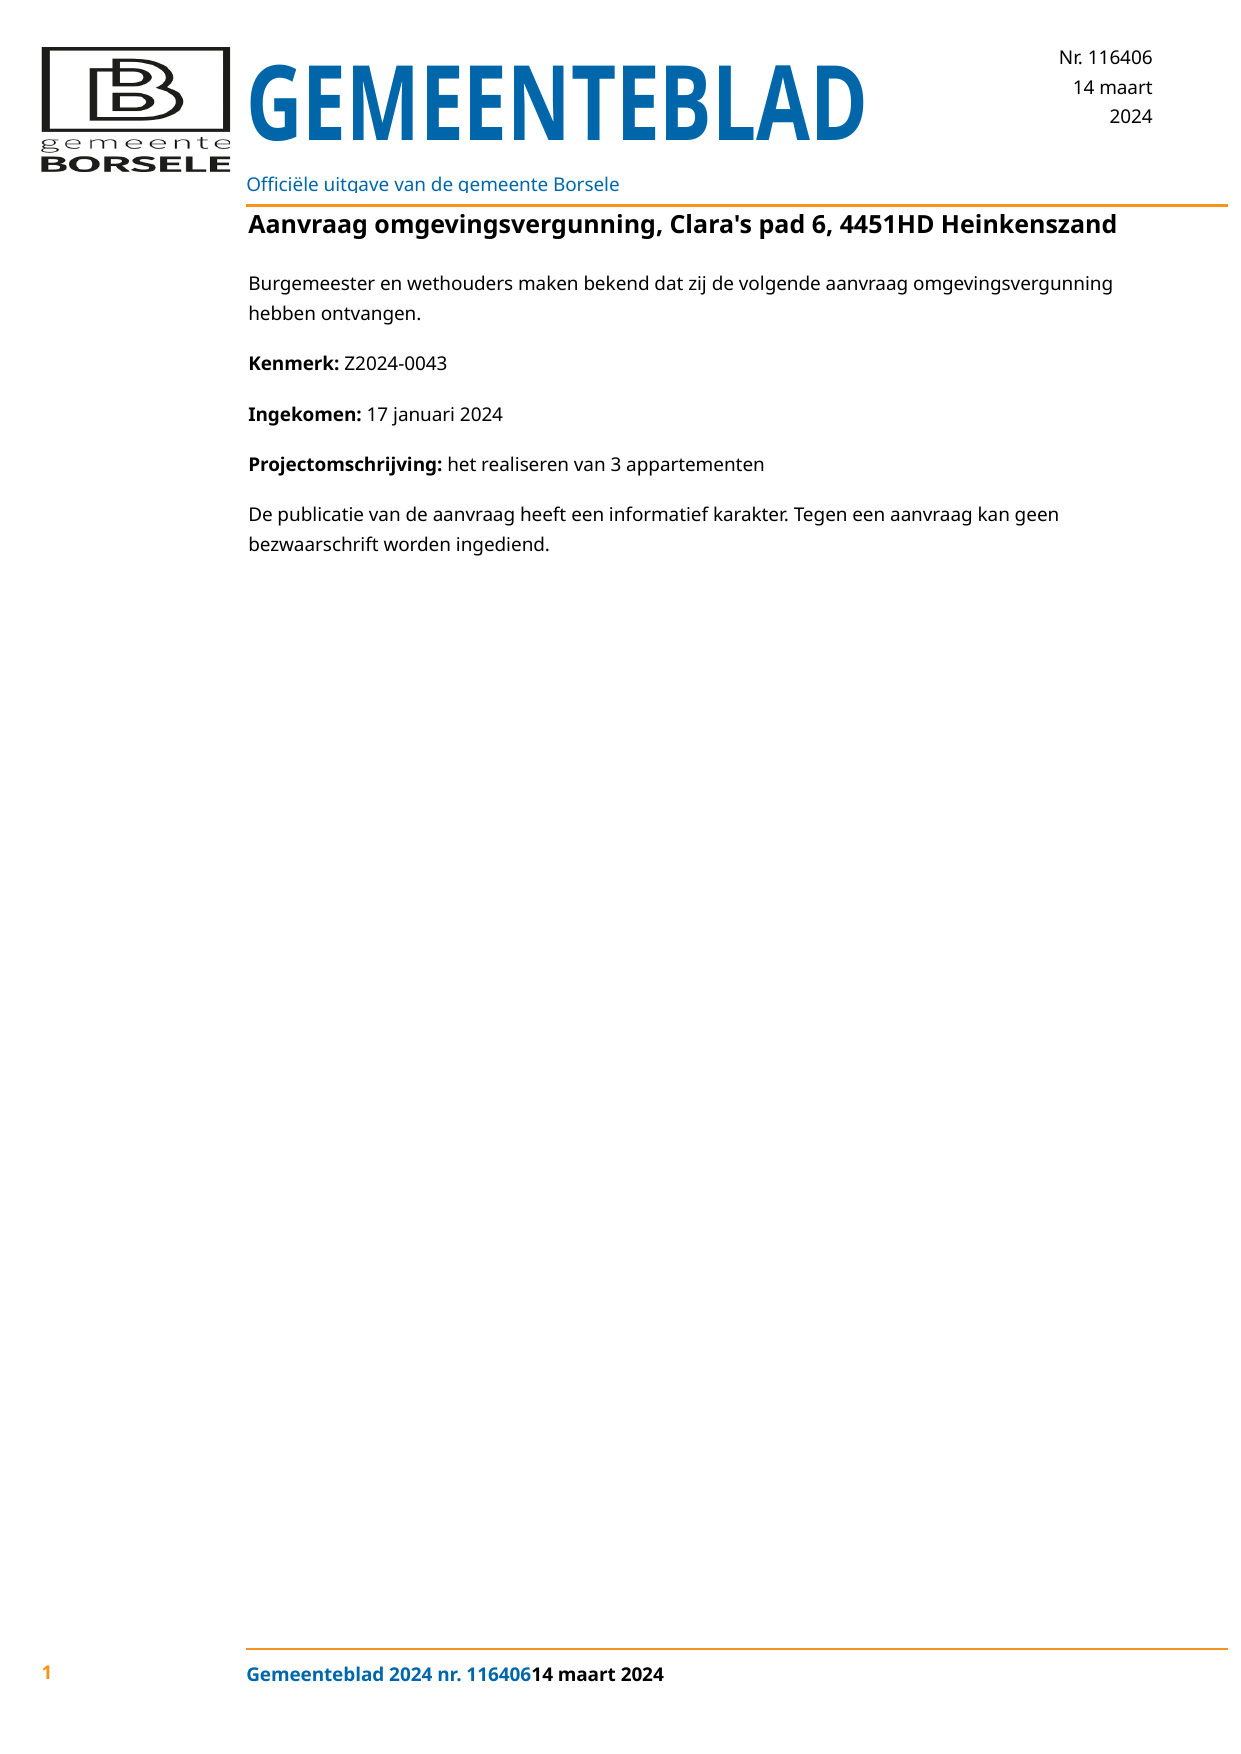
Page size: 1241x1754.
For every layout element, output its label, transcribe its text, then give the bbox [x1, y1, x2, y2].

text Ingekomen: 17 januari 2024 [248, 401, 1152, 426]
text De publicatie van de aanvraag heeft een informatief karakter. Tegen een aanvraag kan geen bezwaarschrift worden ingediend. [248, 502, 1152, 557]
text Aanvraag omgevingsvergunning, Clara's pad 6, 4451HD Heinkenszand [248, 207, 1152, 241]
text Burgemeester en wethouders maken bekend dat zij de volgende aanvraag omgevingsvergunning hebben ontvangen. [248, 270, 1152, 326]
picture [41, 47, 231, 172]
text Kenmerk: Z2024-0043 [248, 350, 1152, 376]
text Projectomschrijving: het realiseren van 3 appartementen [248, 451, 1152, 477]
